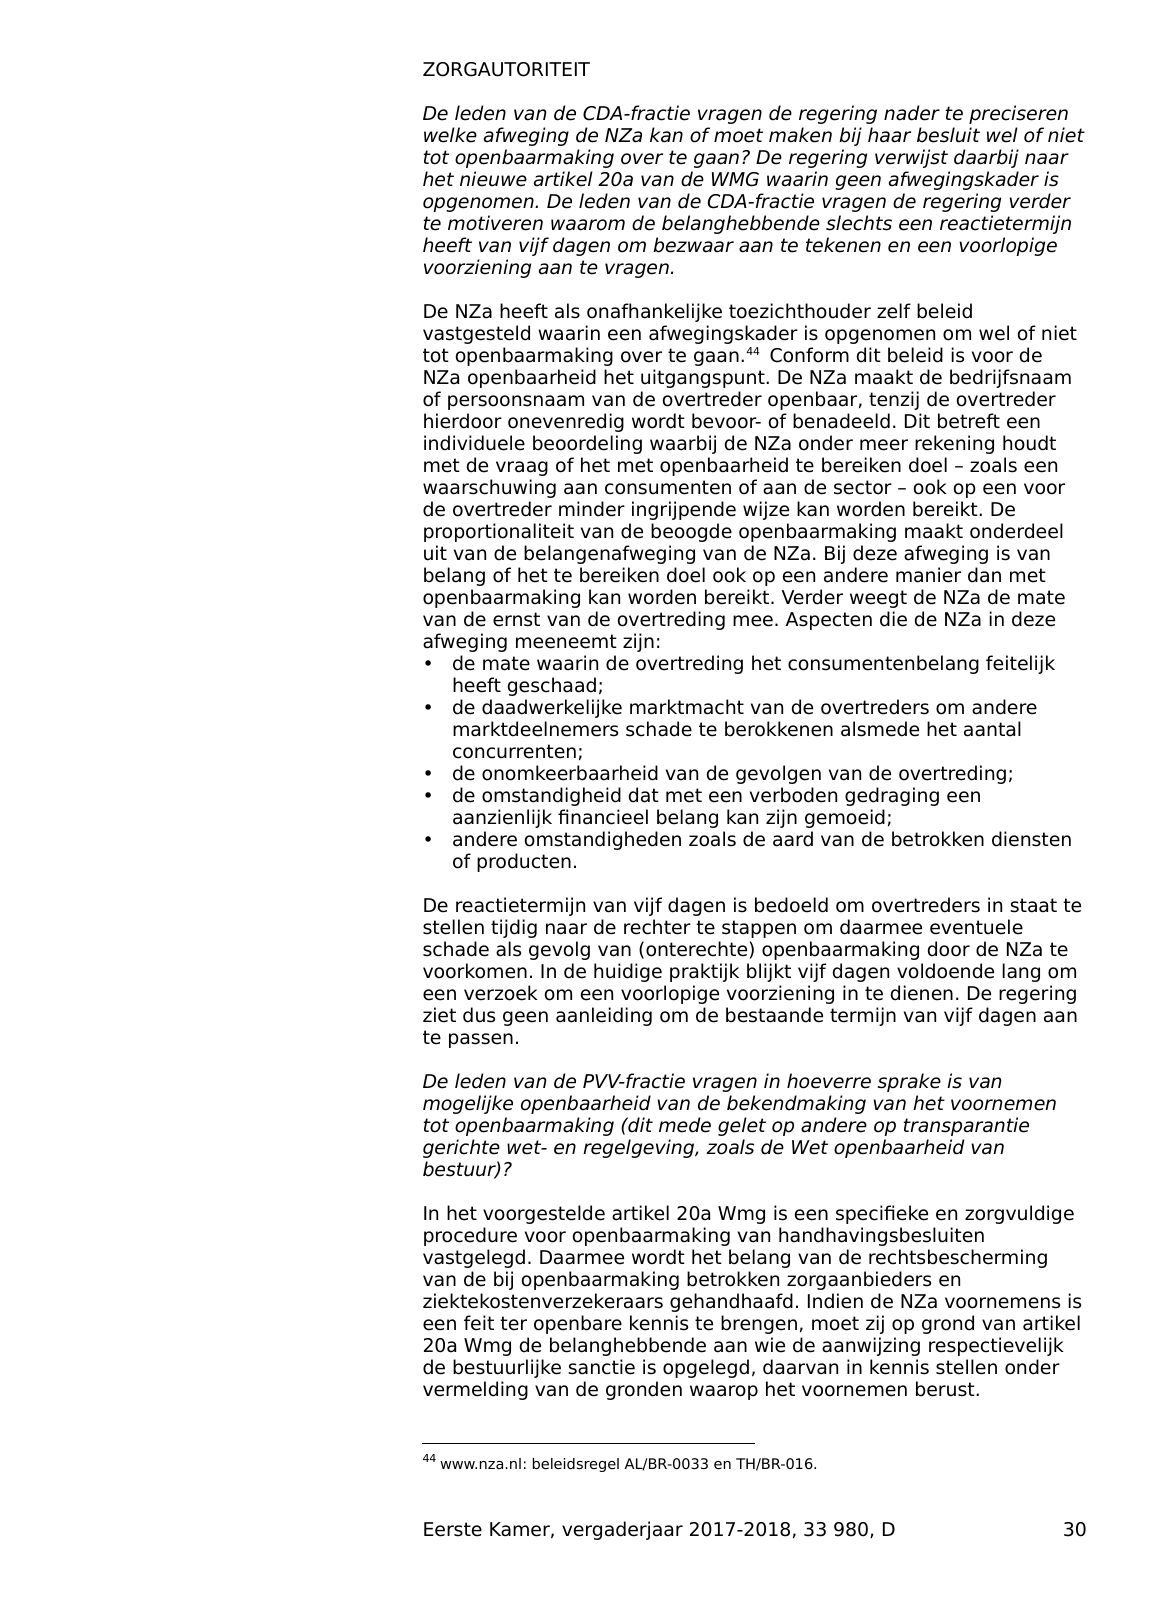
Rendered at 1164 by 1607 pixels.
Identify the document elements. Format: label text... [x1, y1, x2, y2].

text De reactietermijn van vijf dagen is bedoeld om overtreders in staat te stellen tijdig naar de rechter te stappen om daarmee eventuele schade als gevolg van (onterechte) openbaarmaking door de NZa te voorkomen. In de huidige praktijk blijkt vijf dagen voldoende lang om een verzoek om een voorlopige voorziening in te dienen. De regering ziet dus geen aanleiding om de bestaande termijn van vijf dagen aan te passen. [422, 895, 1087, 1049]
text De NZa heeft als onafhankelijke toezichthouder zelf beleid vastgesteld waarin een afwegingskader is opgenomen om wel of niet tot openbaarmaking over te gaan. Conform dit beleid is voor de NZa openbaarheid het uitgangspunt. De NZa maakt de bedrijfsnaam of persoonsnaam van de overtreder openbaar, tenzij de overtreder hierdoor onevenredig wordt bevoor- of benadeeld. Dit betreft een individuele beoordeling waarbij de NZa onder meer rekening houdt met de vraag of het met openbaarheid te bereiken doel – zoals een waarschuwing aan consumenten of aan de sector – ook op een voor de overtreder minder ingrijpende wijze kan worden bereikt. De proportionaliteit van de beoogde openbaarmaking maakt onderdeel uit van de belangenafweging van de NZa. Bij deze afweging is van belang of het te bereiken doel ook op een andere manier dan met openbaarmaking kan worden bereikt. Verder weegt de NZa de mate van de ernst van de overtreding mee. Aspecten die de NZa in deze afweging meeneemt zijn: [422, 301, 1087, 653]
text De leden van de CDA-fractie vragen de regering nader te preciseren welke afweging de NZa kan of moet maken bij haar besluit wel of niet tot openbaarmaking over te gaan? De regering verwijst daarbij naar het nieuwe artikel 20a van de WMG waarin geen afwegingskader is opgenomen. De leden van de CDA-fractie vragen de regering verder te motiveren waarom de belanghebbende slechts een reactietermijn heeft van vijf dagen om bezwaar aan te tekenen en een voorlopige voorziening aan te vragen. [422, 103, 1087, 279]
text • de omstandigheid dat met een verboden gedraging een aanzienlijk financieel belang kan zijn gemoeid; [422, 785, 1087, 829]
text De leden van de PVV-fractie vragen in hoeverre sprake is van mogelijke openbaarheid van de bekendmaking van het voornemen tot openbaarmaking (dit mede gelet op andere op transparantie gerichte wet- en regelgeving, zoals de Wet openbaarheid van bestuur)? [422, 1071, 1087, 1181]
text • de daadwerkelijke marktmacht van de overtreders om andere marktdeelnemers schade te berokkenen alsmede het aantal concurrenten; [422, 697, 1087, 763]
text • de onomkeerbaarheid van de gevolgen van de overtreding; [422, 763, 1087, 785]
subtitle ZORGAUTORITEIT [422, 59, 1087, 81]
text www.nza.nl: beleidsregel AL/BR-0033 en TH/BR-016. [422, 1452, 1087, 1474]
text • de mate waarin de overtreding het consumentenbelang feitelijk heeft geschaad; [422, 653, 1087, 697]
text In het voorgestelde artikel 20a Wmg is een specifieke en zorgvuldige procedure voor openbaarmaking van handhavingsbesluiten vastgelegd. Daarmee wordt het belang van de rechtsbescherming van de bij openbaarmaking betrokken zorgaanbieders en ziektekostenverzekeraars gehandhaafd. Indien de NZa voornemens is een feit ter openbare kennis te brengen, moet zij op grond van artikel 20a Wmg de belanghebbende aan wie de aanwijzing respectievelijk de bestuurlijke sanctie is opgelegd, daarvan in kennis stellen onder vermelding van de gronden waarop het voornemen berust. [422, 1203, 1087, 1401]
text • andere omstandigheden zoals de aard van de betrokken diensten of producten. [422, 829, 1087, 873]
